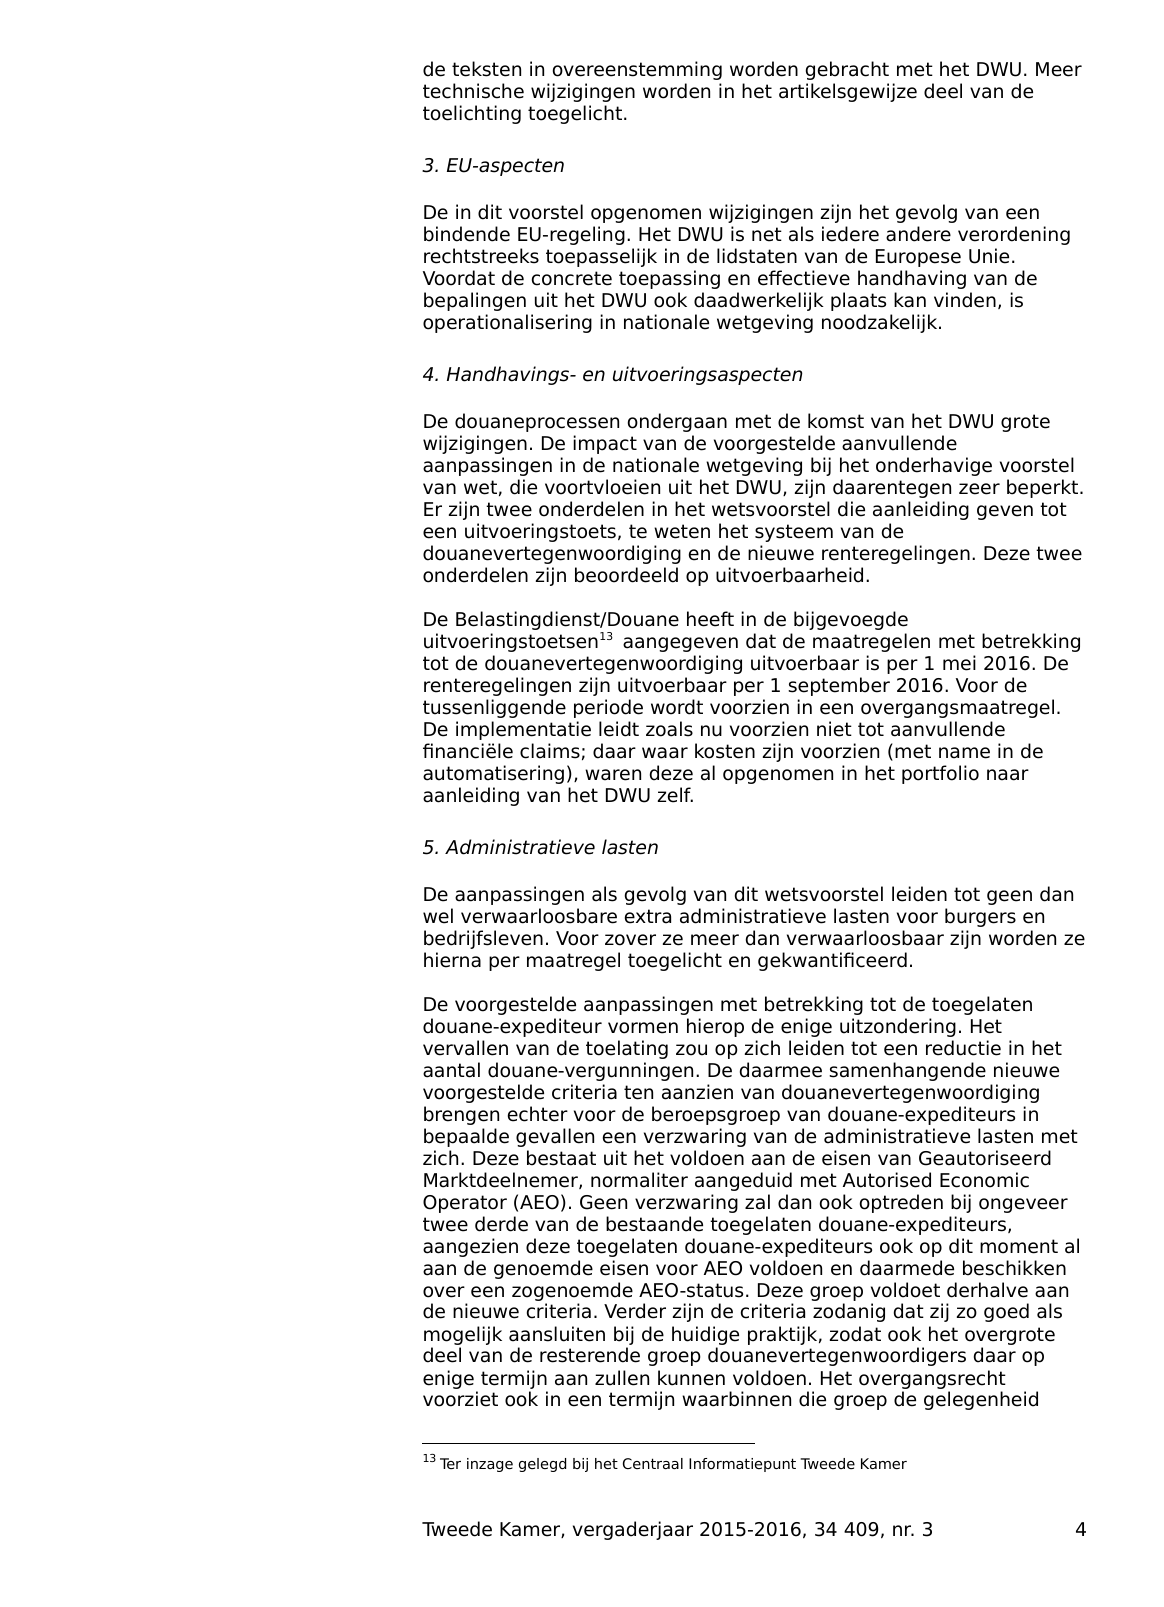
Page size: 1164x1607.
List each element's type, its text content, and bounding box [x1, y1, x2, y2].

text de teksten in overeenstemming worden gebracht met het DWU. Meer technische wijzigingen worden in het artikelsgewijze deel van de toelichting toegelicht. [422, 59, 1087, 125]
subtitle 3. EU-aspecten [422, 155, 1087, 177]
text De voorgestelde aanpassingen met betrekking tot de toegelaten douane-expediteur vormen hierop de enige uitzondering. Het vervallen van de toelating zou op zich leiden tot een reductie in het aantal douane-vergunningen. De daarmee samenhangende nieuwe voorgestelde criteria ten aanzien van douanevertegenwoordiging brengen echter voor de beroepsgroep van douane-expediteurs in bepaalde gevallen een verzwaring van de administratieve lasten met zich. Deze bestaat uit het voldoen aan de eisen van Geautoriseerd Marktdeelnemer, normaliter aangeduid met Autorised Economic Operator (AEO). Geen verzwaring zal dan ook optreden bij ongeveer twee derde van de bestaande toegelaten douane-expediteurs, aangezien deze toegelaten douane-expediteurs ook op dit moment al aan de genoemde eisen voor AEO voldoen en daarmede beschikken over een zogenoemde AEO-status. Deze groep voldoet derhalve aan de nieuwe criteria. Verder zijn de criteria zodanig dat zij zo goed als mogelijk aansluiten bij de huidige praktijk, zodat ook het overgrote deel van de resterende groep douanevertegenwoordigers daar op enige termijn aan zullen kunnen voldoen. Het overgangsrecht voorziet ook in een termijn waarbinnen die groep de gelegenheid [422, 994, 1087, 1411]
text Ter inzage gelegd bij het Centraal Informatiepunt Tweede Kamer [422, 1452, 1087, 1474]
text De douaneprocessen ondergaan met de komst van het DWU grote wijzigingen. De impact van de voorgestelde aanvullende aanpassingen in de nationale wetgeving bij het onderhavige voorstel van wet, die voortvloeien uit het DWU, zijn daarentegen zeer beperkt. Er zijn twee onderdelen in het wetsvoorstel die aanleiding geven tot een uitvoeringstoets, te weten het systeem van de douanevertegenwoordiging en de nieuwe renteregelingen. Deze twee onderdelen zijn beoordeeld op uitvoerbaarheid. [422, 411, 1087, 587]
text De aanpassingen als gevolg van dit wetsvoorstel leiden tot geen dan wel verwaarloosbare extra administratieve lasten voor burgers en bedrijfsleven. Voor zover ze meer dan verwaarloosbaar zijn worden ze hierna per maatregel toegelicht en gekwantificeerd. [422, 884, 1087, 972]
subtitle 4. Handhavings- en uitvoeringsaspecten [422, 364, 1087, 386]
text De in dit voorstel opgenomen wijzigingen zijn het gevolg van een bindende EU-regeling. Het DWU is net als iedere andere verordening rechtstreeks toepasselijk in de lidstaten van de Europese Unie. Voordat de concrete toepassing en effectieve handhaving van de bepalingen uit het DWU ook daadwerkelijk plaats kan vinden, is operationalisering in nationale wetgeving noodzakelijk. [422, 202, 1087, 334]
subtitle 5. Administratieve lasten [422, 837, 1087, 859]
text De Belastingdienst/Douane heeft in de bijgevoegde uitvoeringstoetsen aangegeven dat de maatregelen met betrekking tot de douanevertegenwoordiging uitvoerbaar is per 1 mei 2016. De renteregelingen zijn uitvoerbaar per 1 september 2016. Voor de tussenliggende periode wordt voorzien in een overgangsmaatregel. De implementatie leidt zoals nu voorzien niet tot aanvullende financiële claims; daar waar kosten zijn voorzien (met name in de automatisering), waren deze al opgenomen in het portfolio naar aanleiding van het DWU zelf. [422, 609, 1087, 807]
